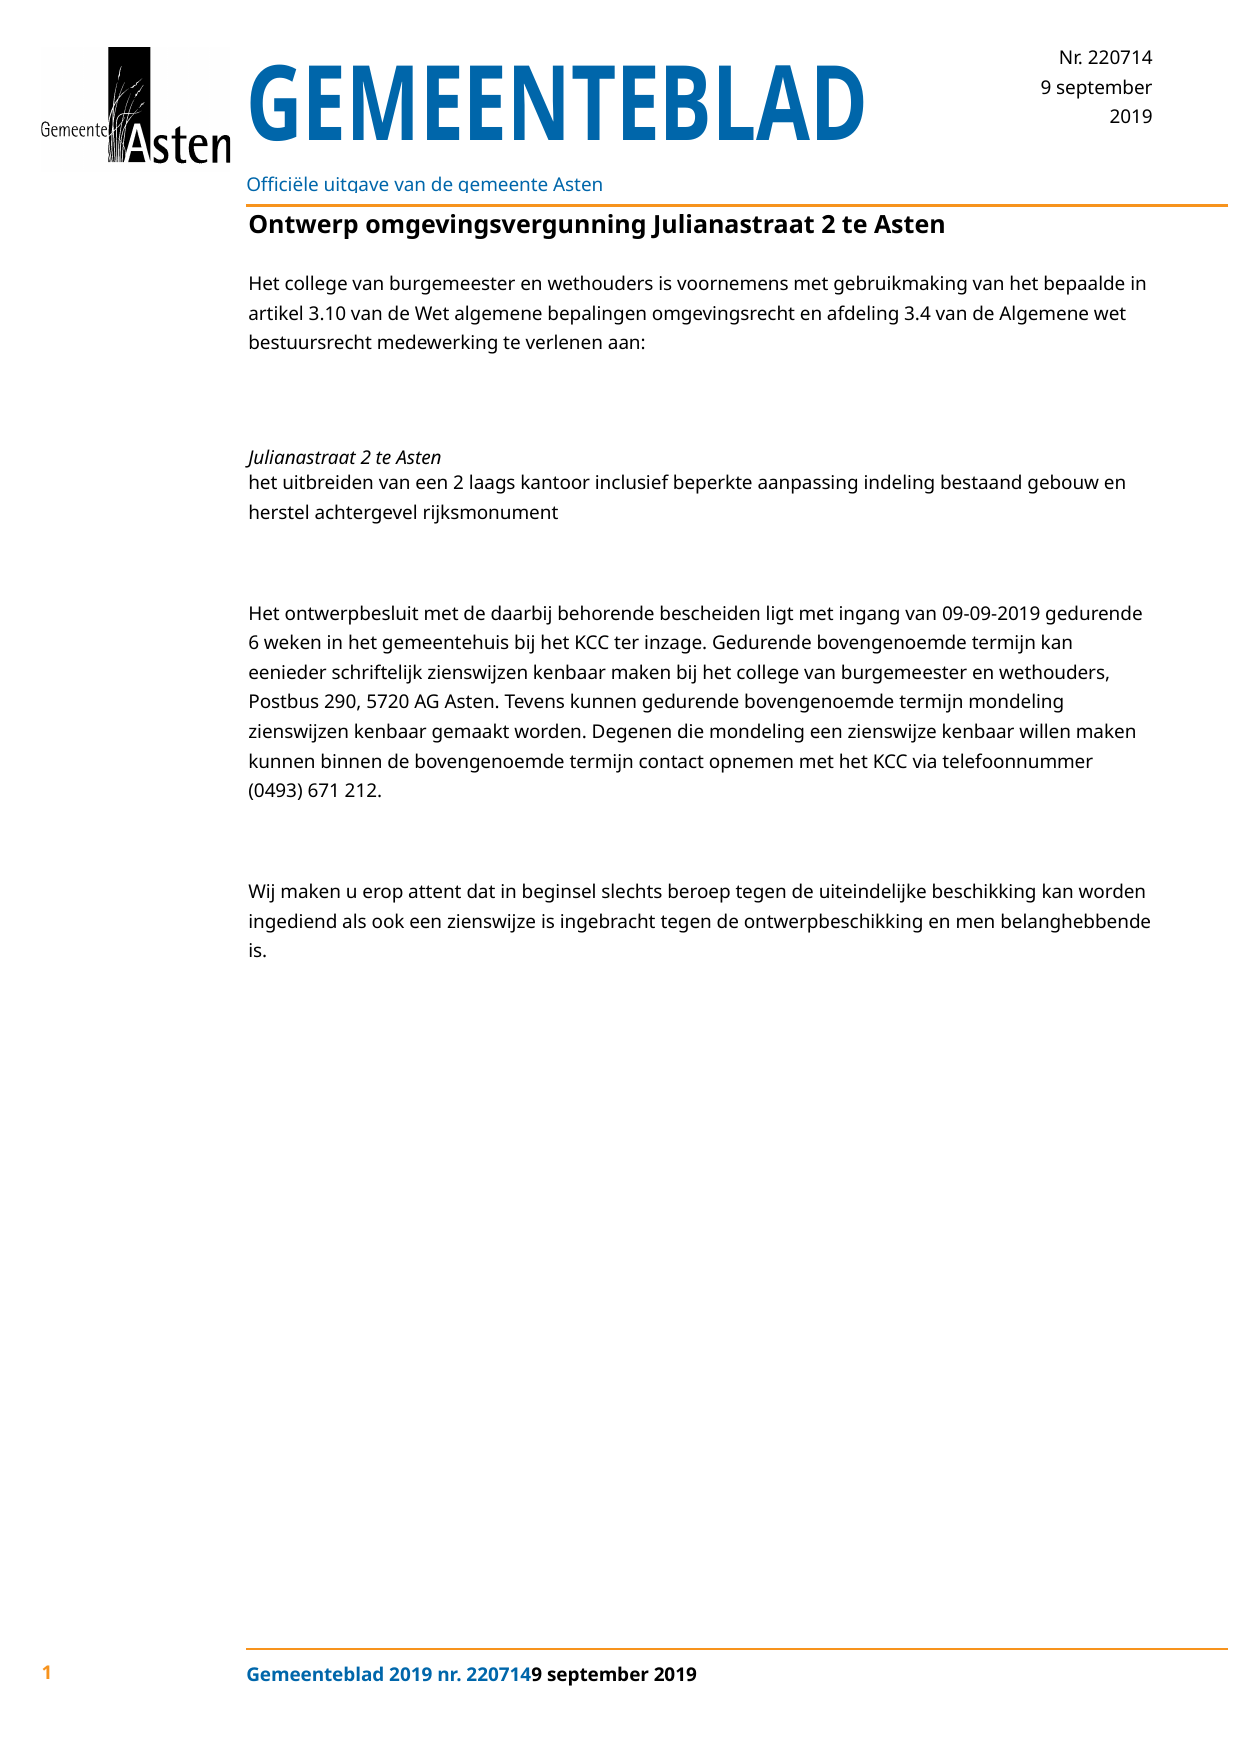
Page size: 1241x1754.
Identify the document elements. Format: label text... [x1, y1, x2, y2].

picture [41, 47, 231, 172]
text Het ontwerpbesluit met de daarbij behorende bescheiden ligt met ingang van 09-09-2019 gedurende 6 weken in het gemeentehuis bij het KCC ter inzage. Gedurende bovengenoemde termijn kan eenieder schriftelijk zienswijzen kenbaar maken bij het college van burgemeester en wethouders, Postbus 290, 5720 AG Asten. Tevens kunnen gedurende bovengenoemde termijn mondeling zienswijzen kenbaar gemaakt worden. Degenen die mondeling een zienswijze kenbaar willen maken kunnen binnen de bovengenoemde termijn contact opnemen met het KCC via telefoonnummer (0493) 671 212. [248, 600, 1152, 803]
text Julianastraat 2 te Asten [248, 444, 1152, 469]
text Ontwerp omgevingsvergunning Julianastraat 2 te Asten [248, 207, 1152, 241]
text Wij maken u erop attent dat in beginsel slechts beroep tegen de uiteindelijke beschikking kan worden ingediend als ook een zienswijze is ingebracht tegen de ontwerpbeschikking en men belanghebbende is. [248, 878, 1152, 963]
text Het college van burgemeester en wethouders is voornemens met gebruikmaking van het bepaalde in artikel 3.10 van de Wet algemene bepalingen omgevingsrecht en afdeling 3.4 van de Algemene wet bestuursrecht medewerking te verlenen aan: [248, 270, 1152, 355]
text het uitbreiden van een 2 laags kantoor inclusief beperkte aanpassing indeling bestaand gebouw en herstel achtergevel rijksmonument [248, 469, 1152, 525]
